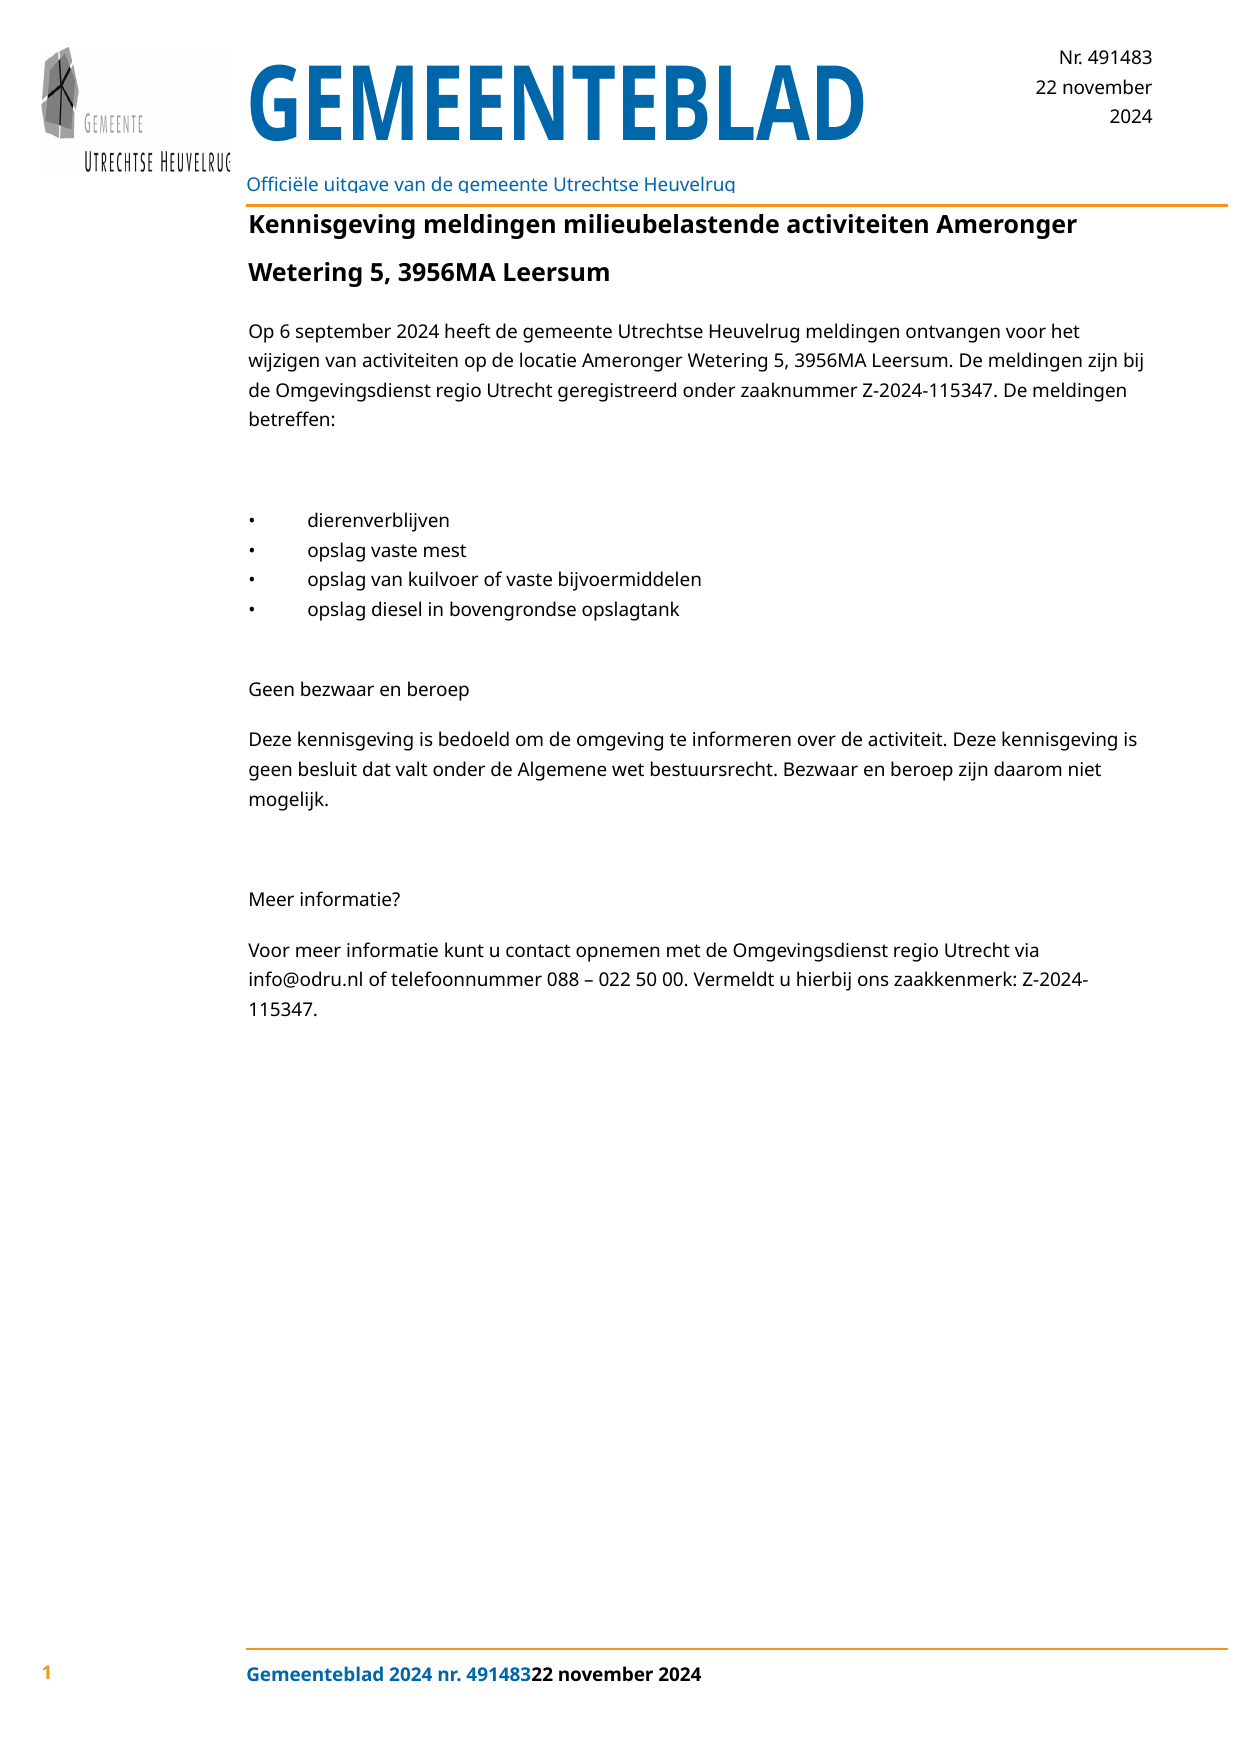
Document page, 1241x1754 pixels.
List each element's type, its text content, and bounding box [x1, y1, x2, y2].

text Kennisgeving meldingen milieubelastende activiteiten Ameronger Wetering 5, 3956MA Leersum [248, 207, 1152, 288]
list opslag diesel in bovengrondse opslagtank [248, 596, 1152, 622]
text Geen bezwaar en beroep [248, 676, 1152, 702]
text Voor meer informatie kunt u contact opnemen met de Omgevingsdienst regio Utrecht via info@odru.nl of telefoonnummer 088 – 022 50 00. Vermeldt u hierbij ons zaakkenmerk: Z-2024-115347. [248, 937, 1152, 1022]
text Meer informatie? [248, 887, 1152, 912]
text Op 6 september 2024 heeft de gemeente Utrechtse Heuvelrug meldingen ontvangen voor het wijzigen van activiteiten op de locatie Ameronger Wetering 5, 3956MA Leersum. De meldingen zijn bij de Omgevingsdienst regio Utrecht geregistreerd onder zaaknummer Z-2024-115347. De meldingen betreffen: [248, 318, 1152, 432]
list opslag vaste mest [248, 537, 1152, 563]
picture [41, 47, 231, 172]
list dierenverblijven [248, 507, 1152, 533]
text Deze kennisgeving is bedoeld om de omgeving te informeren over de activiteit. Deze kennisgeving is geen besluit dat valt onder de Algemene wet bestuursrecht. Bezwaar en beroep zijn daarom niet mogelijk. [248, 727, 1152, 812]
list opslag van kuilvoer of vaste bijvoermiddelen [248, 567, 1152, 592]
